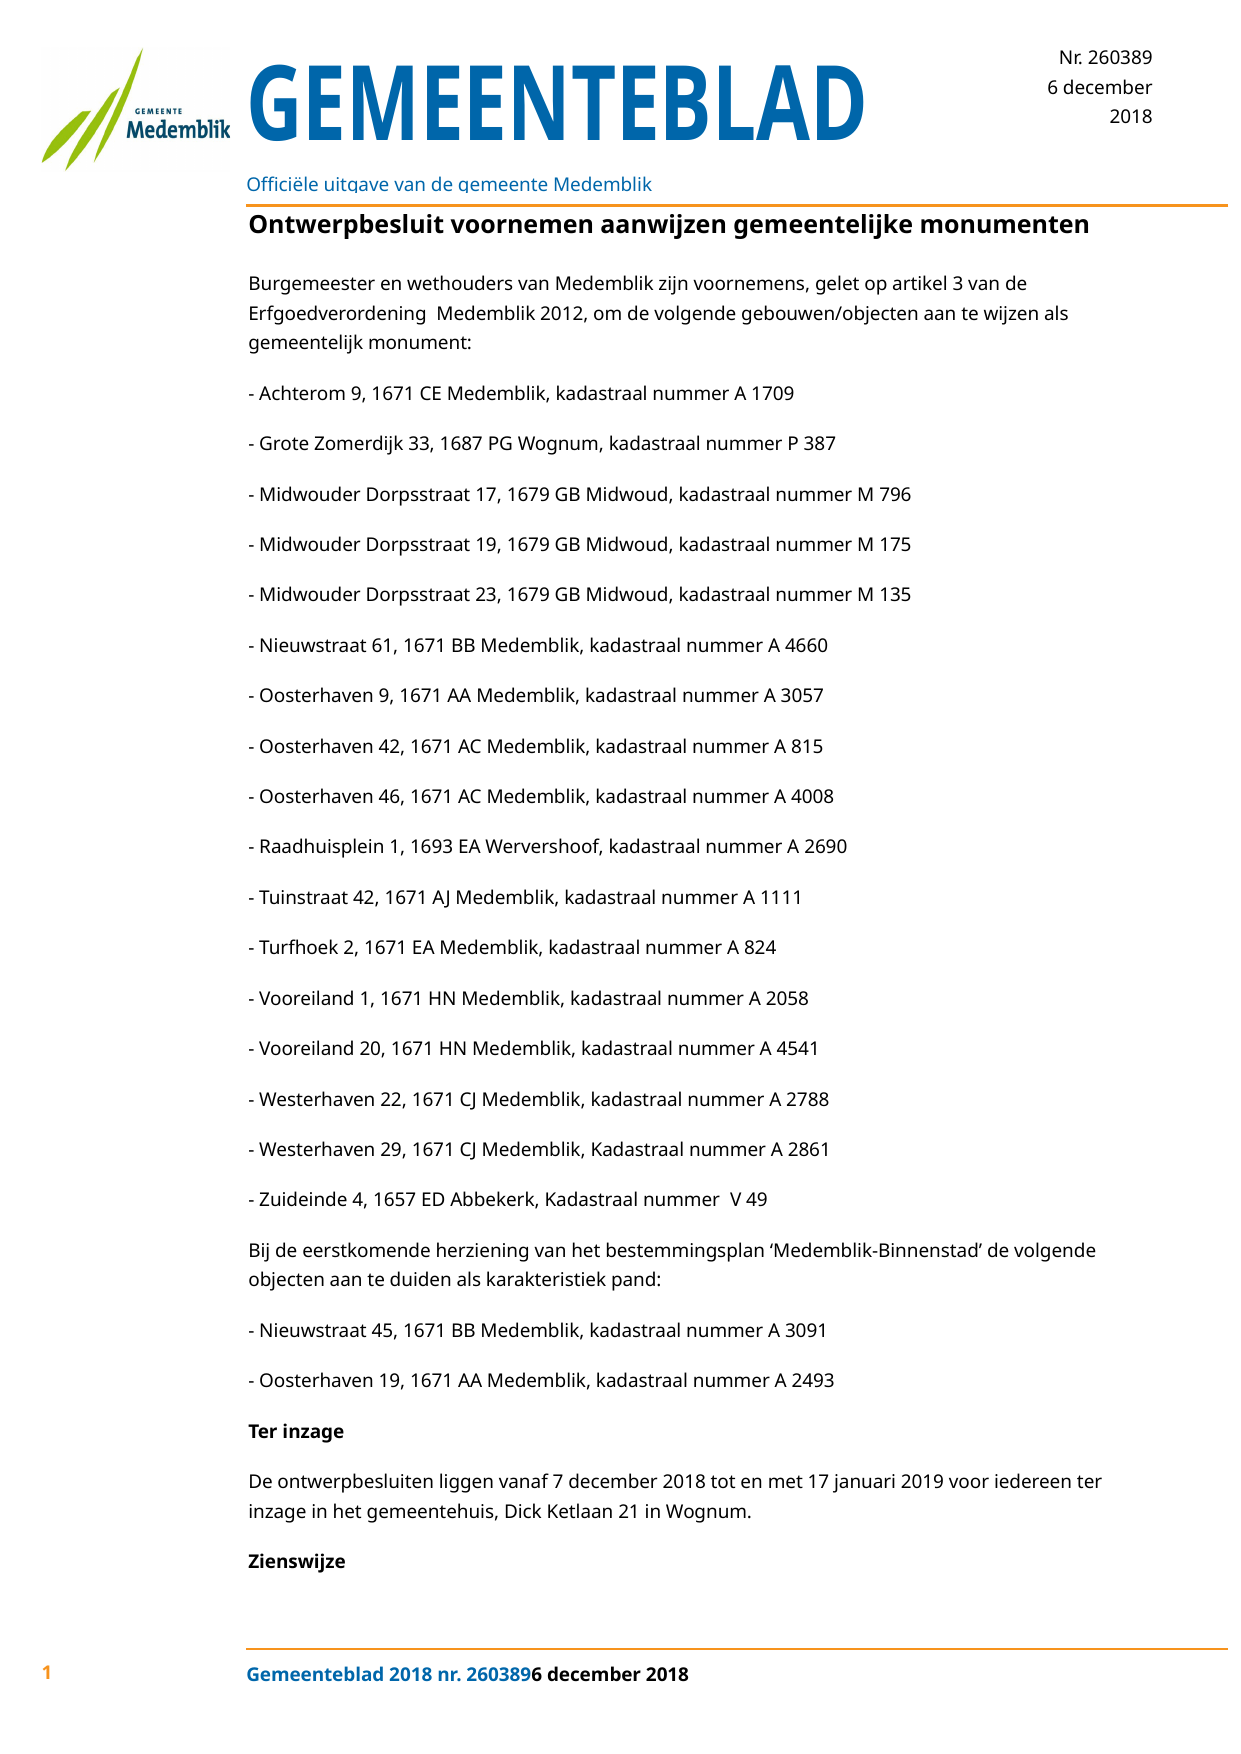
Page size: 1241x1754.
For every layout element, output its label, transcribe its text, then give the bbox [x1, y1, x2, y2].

text - Oosterhaven 46, 1671 AC Medemblik, kadastraal nummer A 4008 [248, 783, 1152, 809]
text - Tuinstraat 42, 1671 AJ Medemblik, kadastraal nummer A 1111 [248, 884, 1152, 910]
text - Oosterhaven 19, 1671 AA Medemblik, kadastraal nummer A 2493 [248, 1367, 1152, 1393]
text - Nieuwstraat 61, 1671 BB Medemblik, kadastraal nummer A 4660 [248, 632, 1152, 658]
text - Westerhaven 29, 1671 CJ Medemblik, Kadastraal nummer A 2861 [248, 1136, 1152, 1162]
text - Achterom 9, 1671 CE Medemblik, kadastraal nummer A 1709 [248, 380, 1152, 406]
text - Midwouder Dorpsstraat 17, 1679 GB Midwoud, kadastraal nummer M 796 [248, 481, 1152, 506]
text - Oosterhaven 42, 1671 AC Medemblik, kadastraal nummer A 815 [248, 733, 1152, 758]
text - Turfhoek 2, 1671 EA Medemblik, kadastraal nummer A 824 [248, 934, 1152, 960]
text - Midwouder Dorpsstraat 23, 1679 GB Midwoud, kadastraal nummer M 135 [248, 582, 1152, 607]
text Zienswijze [248, 1548, 1152, 1574]
text - Midwouder Dorpsstraat 19, 1679 GB Midwoud, kadastraal nummer M 175 [248, 531, 1152, 557]
text - Zuideinde 4, 1657 ED Abbekerk, Kadastraal nummer V 49 [248, 1187, 1152, 1212]
text - Oosterhaven 9, 1671 AA Medemblik, kadastraal nummer A 3057 [248, 682, 1152, 708]
text - Raadhuisplein 1, 1693 EA Wervershoof, kadastraal nummer A 2690 [248, 834, 1152, 859]
text De ontwerpbesluiten liggen vanaf 7 december 2018 tot en met 17 januari 2019 voor iedereen ter inzage in het gemeentehuis, Dick Ketlaan 21 in Wognum. [248, 1468, 1152, 1523]
text - Grote Zomerdijk 33, 1687 PG Wognum, kadastraal nummer P 387 [248, 430, 1152, 456]
text - Vooreiland 1, 1671 HN Medemblik, kadastraal nummer A 2058 [248, 985, 1152, 1011]
text Bij de eerstkomende herziening van het bestemmingsplan ‘Medemblik-Binnenstad’ de volgende objecten aan te duiden als karakteristiek pand: [248, 1237, 1152, 1292]
text Ontwerpbesluit voornemen aanwijzen gemeentelijke monumenten [248, 207, 1152, 241]
text - Nieuwstraat 45, 1671 BB Medemblik, kadastraal nummer A 3091 [248, 1317, 1152, 1343]
text - Vooreiland 20, 1671 HN Medemblik, kadastraal nummer A 4541 [248, 1035, 1152, 1061]
picture [41, 47, 231, 172]
text Ter inzage [248, 1418, 1152, 1443]
text - Westerhaven 22, 1671 CJ Medemblik, kadastraal nummer A 2788 [248, 1086, 1152, 1111]
text Burgemeester en wethouders van Medemblik zijn voornemens, gelet op artikel 3 van de Erfgoedverordening Medemblik 2012, om de volgende gebouwen/objecten aan te wijzen als gemeentelijk monument: [248, 270, 1152, 355]
